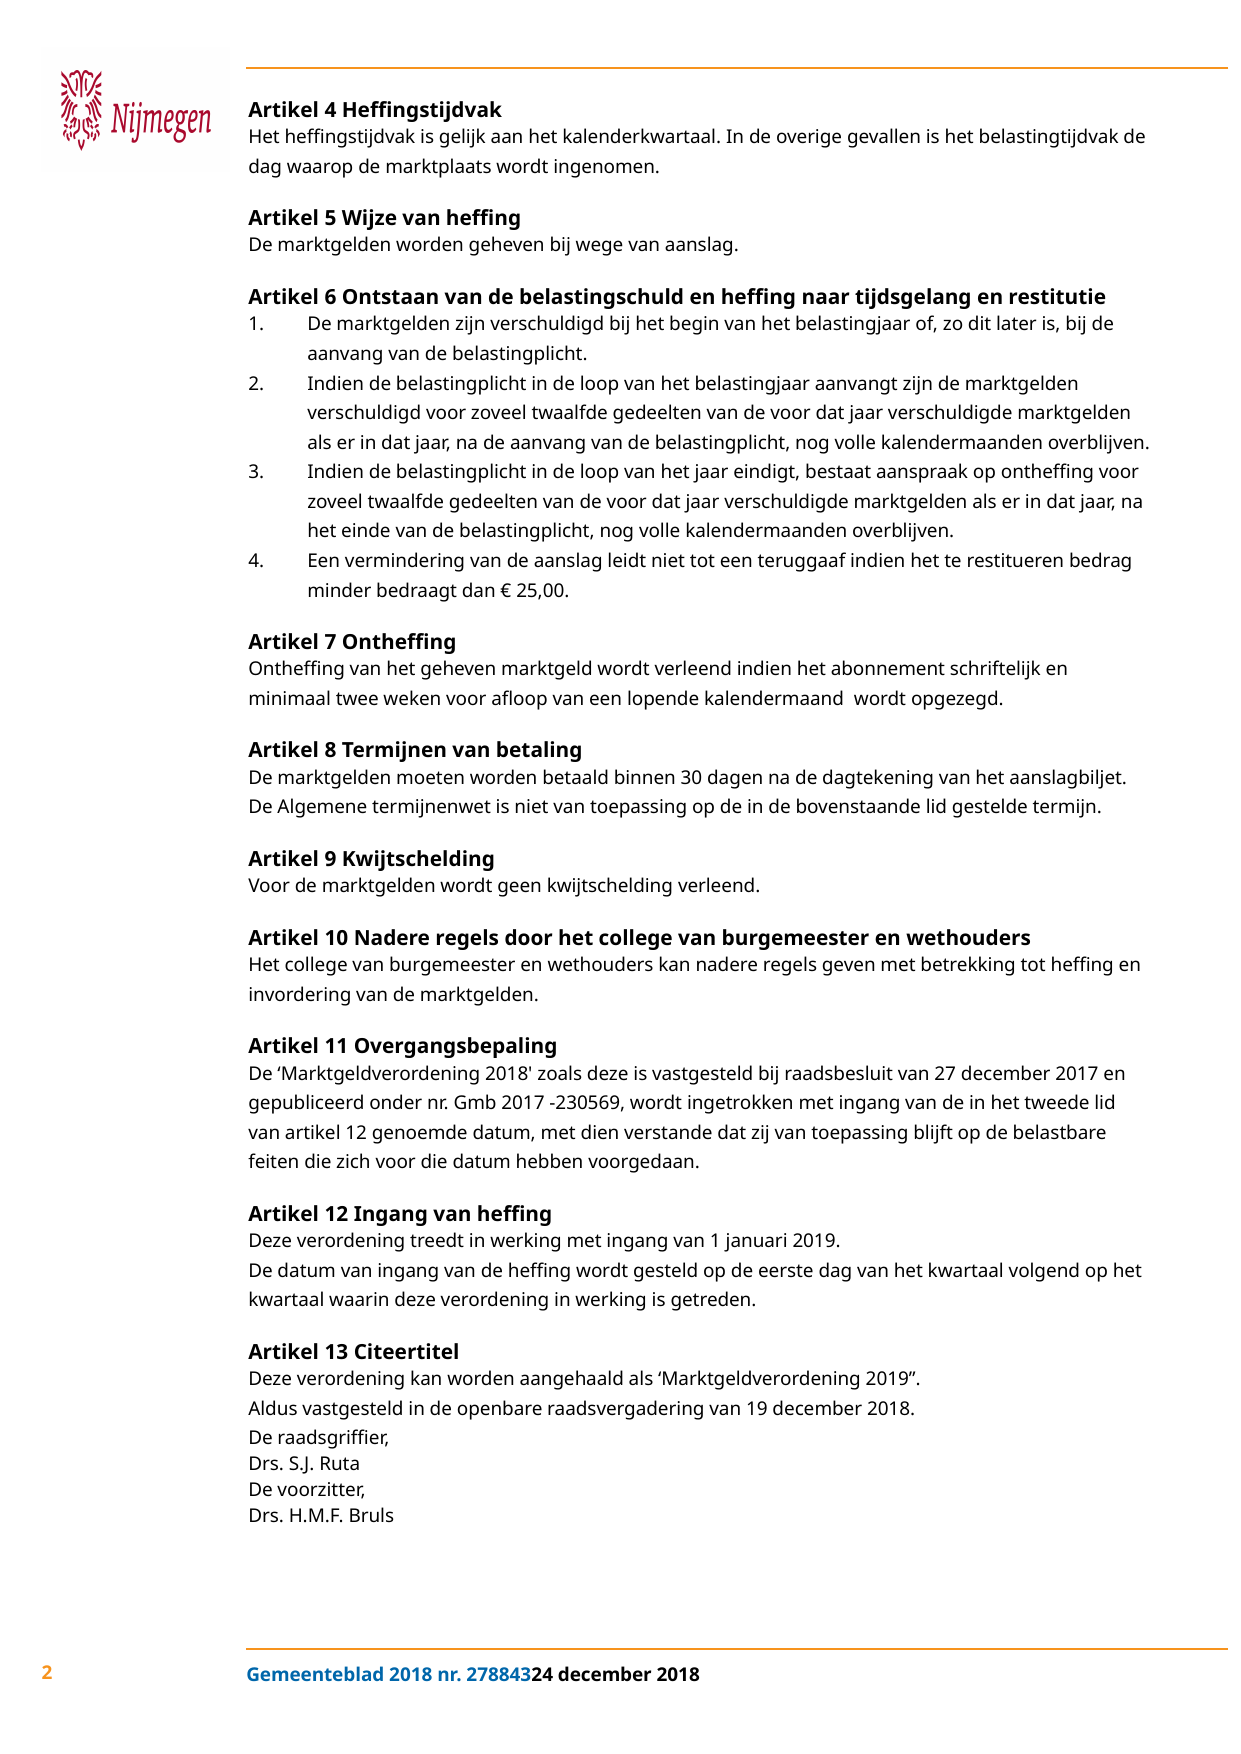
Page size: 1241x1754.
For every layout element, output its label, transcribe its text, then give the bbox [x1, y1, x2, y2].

list Indien de belastingplicht in de loop van het belastingjaar aanvangt zijn de marktgelden verschuldigd voor zoveel twaalfde gedeelten van de voor dat jaar verschuldigde marktgelden als er in dat jaar, na de aanvang van de belastingplicht, nog volle kalendermaanden overblijven. [248, 370, 1152, 454]
text Artikel 8 Termijnen van betaling [248, 736, 1152, 764]
text Aldus vastgesteld in de openbare raadsvergadering van 19 december 2018. [248, 1395, 1152, 1421]
text Artikel 4 Heffingstijdvak [248, 95, 1152, 123]
list Indien de belastingplicht in de loop van het jaar eindigt, bestaat aanspraak op ontheffing voor zoveel twaalfde gedeelten van de voor dat jaar verschuldigde marktgelden als er in dat jaar, na het einde van de belastingplicht, nog volle kalendermaanden overblijven. [248, 458, 1152, 543]
text De Algemene termijnenwet is niet van toepassing op de in de bovenstaande lid gestelde termijn. [248, 794, 1152, 819]
text Artikel 10 Nadere regels door het college van burgemeester en wethouders [248, 923, 1152, 951]
text Het college van burgemeester en wethouders kan nadere regels geven met betrekking tot heffing en invordering van de marktgelden. [248, 951, 1152, 1007]
text Drs. S.J. Ruta [248, 1450, 1152, 1476]
text Artikel 13 Citeertitel [248, 1337, 1152, 1365]
text Voor de marktgelden wordt geen kwijtschelding verleend. [248, 872, 1152, 898]
text Artikel 5 Wijze van heffing [248, 203, 1152, 232]
text De datum van ingang van de heffing wordt gesteld op de eerste dag van het kwartaal volgend op het kwartaal waarin deze verordening in werking is getreden. [248, 1257, 1152, 1312]
text Artikel 6 Ontstaan van de belastingschuld en heffing naar tijdsgelang en restitutie [248, 282, 1152, 311]
text Artikel 7 Ontheffing [248, 627, 1152, 656]
text Artikel 9 Kwijtschelding [248, 844, 1152, 872]
text Artikel 12 Ingang van heffing [248, 1199, 1152, 1227]
text De marktgelden moeten worden betaald binnen 30 dagen na de dagtekening van het aanslagbiljet. [248, 764, 1152, 790]
text Drs. H.M.F. Bruls [248, 1502, 1152, 1527]
text Ontheffing van het geheven marktgeld wordt verleend indien het abonnement schriftelijk en minimaal twee weken voor afloop van een lopende kalendermaand wordt opgezegd. [248, 656, 1152, 711]
text Deze verordening kan worden aangehaald als ‘Marktgeldverordening 2019”. [248, 1365, 1152, 1391]
text De voorzitter, [248, 1476, 1152, 1502]
text De raadsgriffier, [248, 1424, 1152, 1450]
picture [41, 47, 231, 172]
text Deze verordening treedt in werking met ingang van 1 januari 2019. [248, 1227, 1152, 1253]
text De marktgelden worden geheven bij wege van aanslag. [248, 232, 1152, 257]
list De marktgelden zijn verschuldigd bij het begin van het belastingjaar of, zo dit later is, bij de aanvang van de belastingplicht. [248, 311, 1152, 366]
list Een vermindering van de aanslag leidt niet tot een teruggaaf indien het te restitueren bedrag minder bedraagt dan € 25,00. [248, 547, 1152, 602]
text Het heffingstijdvak is gelijk aan het kalenderkwartaal. In de overige gevallen is het belastingtijdvak de dag waarop de marktplaats wordt ingenomen. [248, 123, 1152, 178]
text Artikel 11 Overgangsbepaling [248, 1031, 1152, 1060]
text De ‘Marktgeldverordening 2018' zoals deze is vastgesteld bij raadsbesluit van 27 december 2017 en gepubliceerd onder nr. Gmb 2017 -230569, wordt ingetrokken met ingang van de in het tweede lid van artikel 12 genoemde datum, met dien verstande dat zij van toepassing blijft op de belastbare feiten die zich voor die datum hebben voorgedaan. [248, 1060, 1152, 1174]
